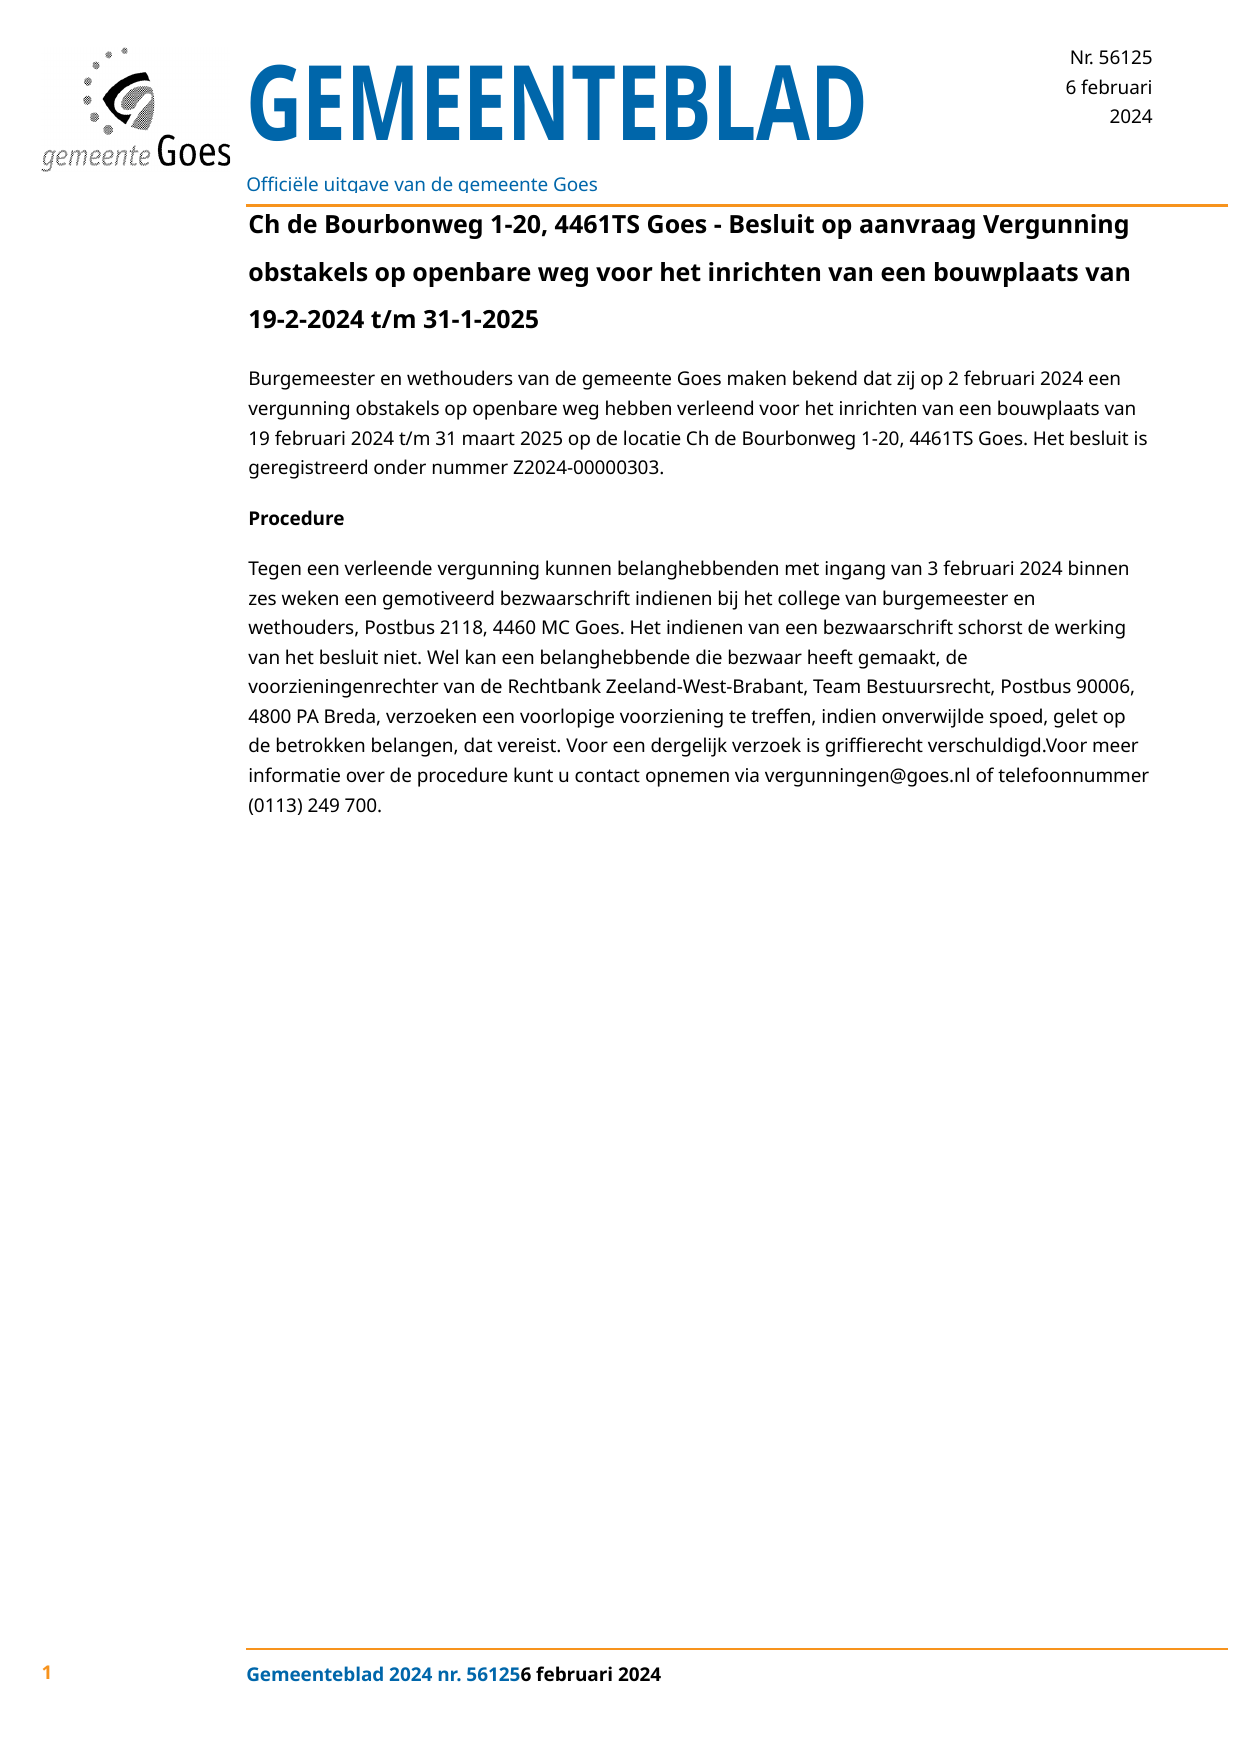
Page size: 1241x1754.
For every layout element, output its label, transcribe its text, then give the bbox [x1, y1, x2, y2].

text Procedure [248, 505, 1152, 530]
text Ch de Bourbonweg 1-20, 4461TS Goes - Besluit op aanvraag Vergunning obstakels op openbare weg voor het inrichten van een bouwplaats van 19-2-2024 t/m 31-1-2025 [248, 207, 1152, 336]
text Tegen een verleende vergunning kunnen belanghebbenden met ingang van 3 februari 2024 binnen zes weken een gemotiveerd bezwaarschrift indienen bij het college van burgemeester en wethouders, Postbus 2118, 4460 MC Goes. Het indienen van een bezwaarschrift schorst de werking van het besluit niet. Wel kan een belanghebbende die bezwaar heeft gemaakt, de voorzieningenrechter van de Rechtbank Zeeland-West-Brabant, Team Bestuursrecht, Postbus 90006, 4800 PA Breda, verzoeken een voorlopige voorziening te treffen, indien onverwijlde spoed, gelet op de betrokken belangen, dat vereist. Voor een dergelijk verzoek is griffierecht verschuldigd.Voor meer informatie over de procedure kunt u contact opnemen via vergunningen@goes.nl of telefoonnummer (0113) 249 700. [248, 555, 1152, 817]
text Burgemeester en wethouders van de gemeente Goes maken bekend dat zij op 2 februari 2024 een vergunning obstakels op openbare weg hebben verleend voor het inrichten van een bouwplaats van 19 februari 2024 t/m 31 maart 2025 op de locatie Ch de Bourbonweg 1-20, 4461TS Goes. Het besluit is geregistreerd onder nummer Z2024-00000303. [248, 366, 1152, 480]
picture [41, 47, 231, 172]
